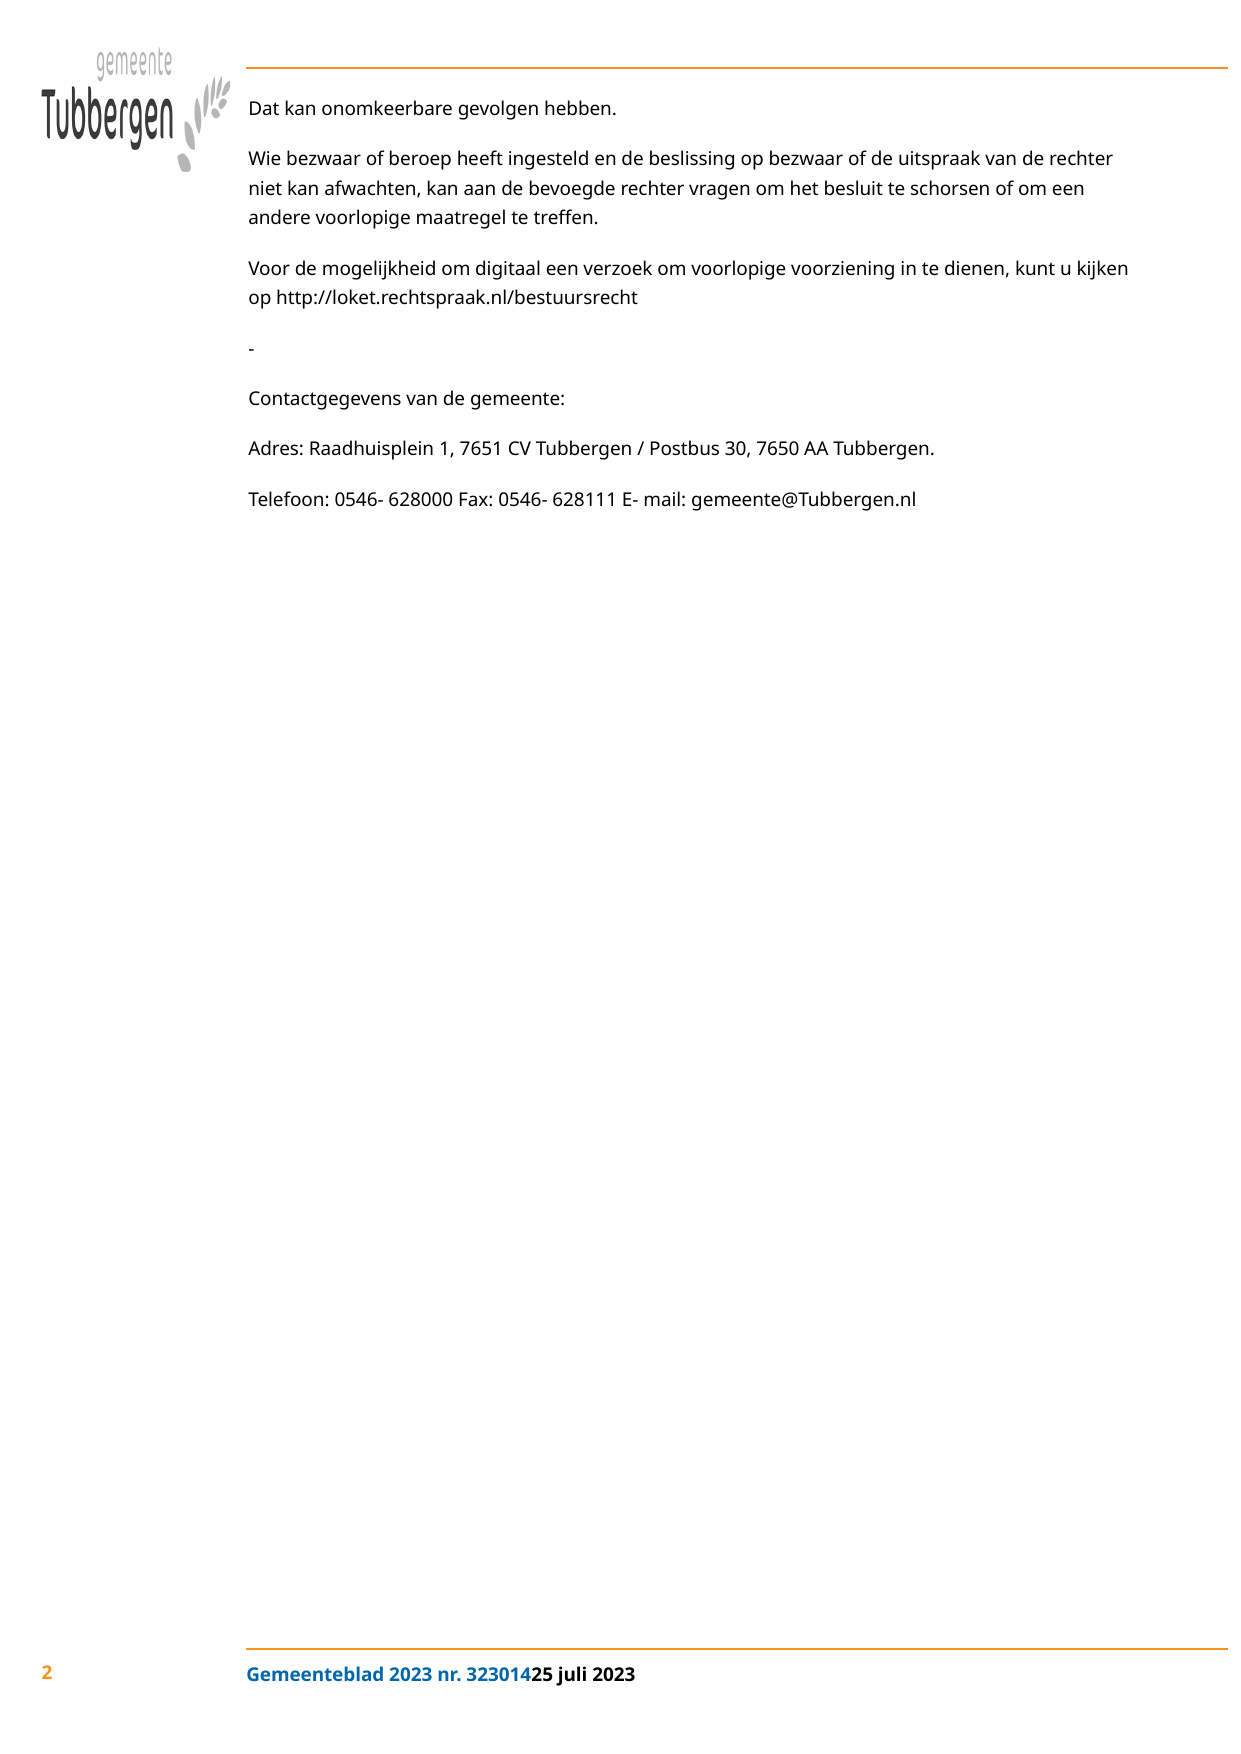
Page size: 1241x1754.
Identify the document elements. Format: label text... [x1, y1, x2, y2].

text Voor de mogelijkheid om digitaal een verzoek om voorlopige voorziening in te dienen, kunt u kijken op http://loket.rechtspraak.nl/bestuursrecht [248, 255, 1152, 310]
text Contactgegevens van de gemeente: [248, 385, 1152, 411]
picture [41, 47, 231, 172]
text Dat kan onomkeerbare gevolgen hebben. [248, 95, 1152, 121]
text Adres: Raadhuisplein 1, 7651 CV Tubbergen / Postbus 30, 7650 AA Tubbergen. [248, 436, 1152, 461]
text Telefoon: 0546- 628000 Fax: 0546- 628111 E- mail: gemeente@Tubbergen.nl [248, 486, 1152, 512]
text - [248, 335, 1152, 361]
text Wie bezwaar of beroep heeft ingesteld en de beslissing op bezwaar of de uitspraak van de rechter niet kan afwachten, kan aan de bevoegde rechter vragen om het besluit te schorsen of om een andere voorlopige maatregel te treffen. [248, 145, 1152, 230]
